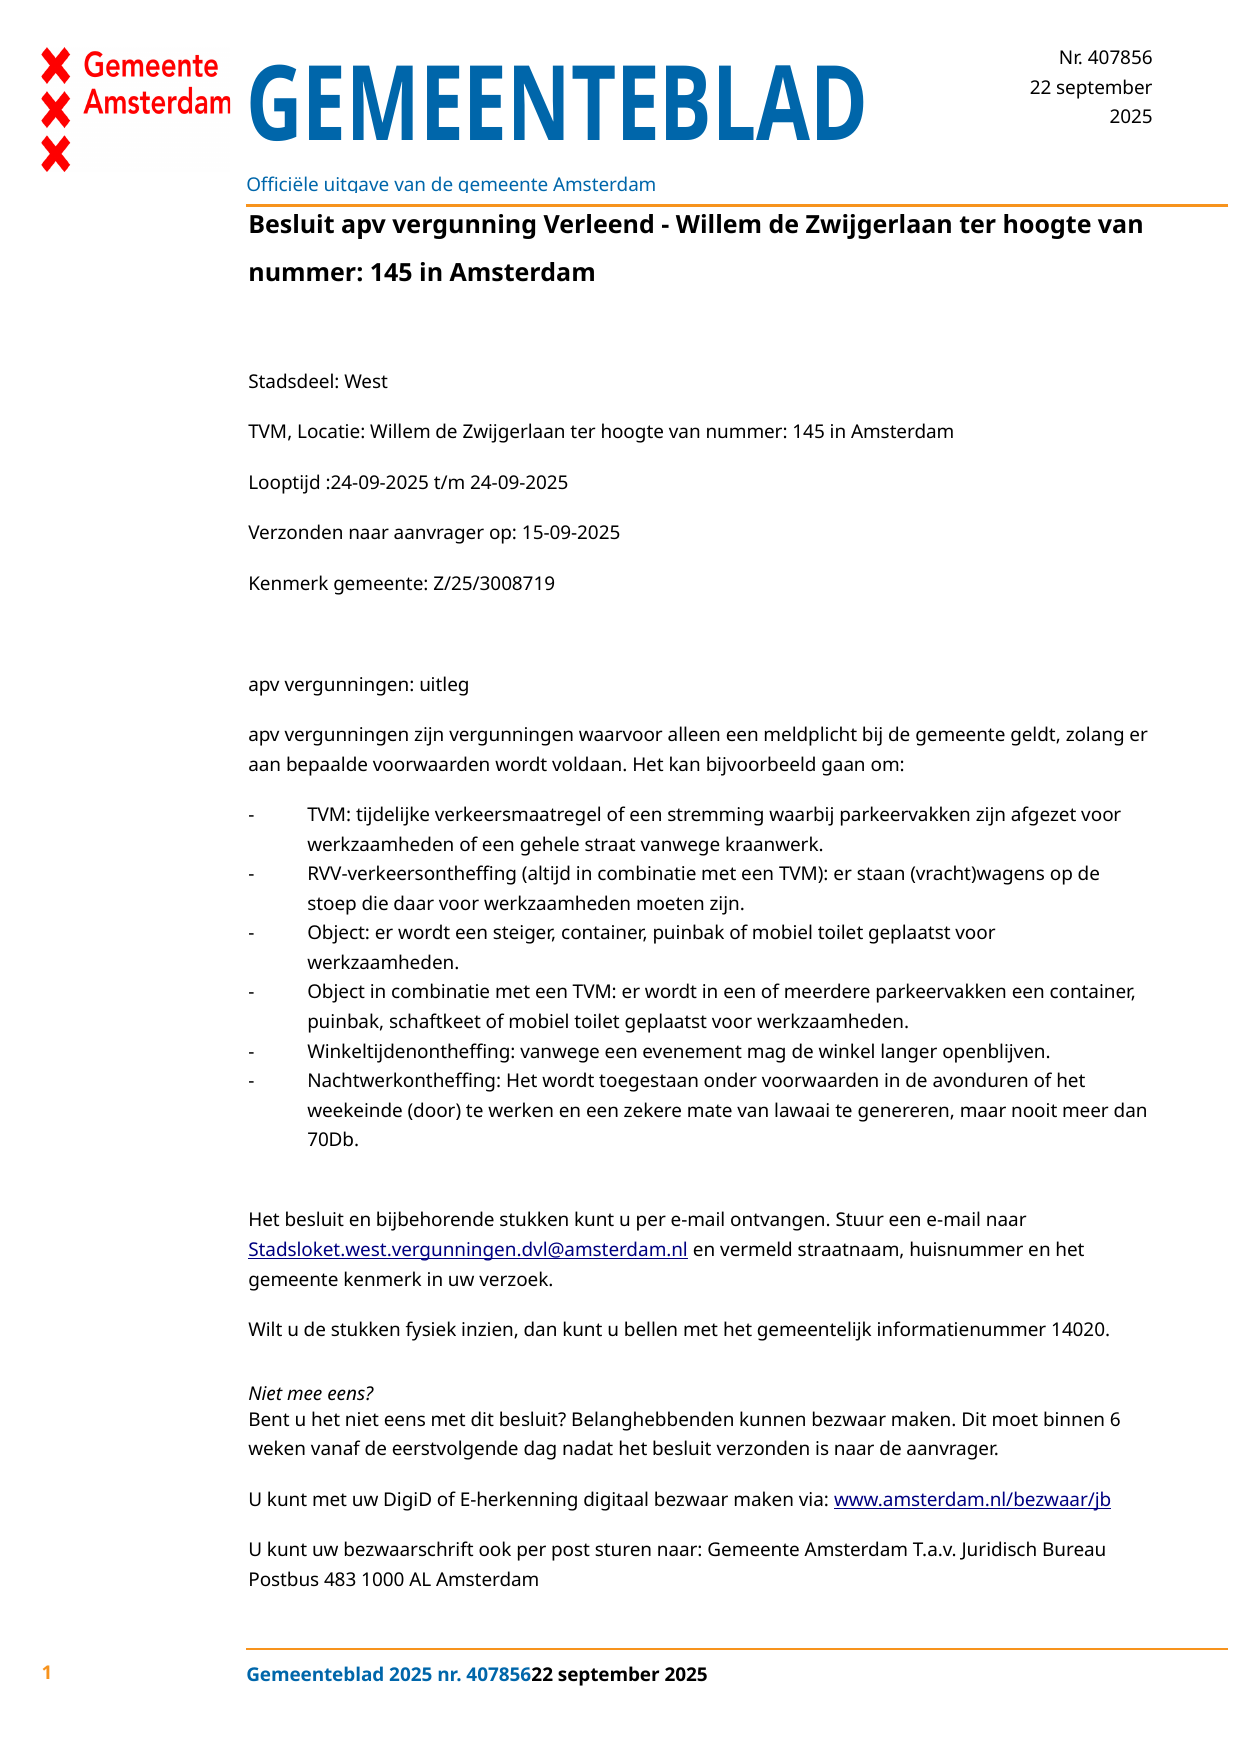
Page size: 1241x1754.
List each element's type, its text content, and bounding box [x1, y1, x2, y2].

picture [41, 47, 231, 172]
list TVM: tijdelijke verkeersmaatregel of een stremming waarbij parkeervakken zijn afgezet voor werkzaamheden of een gehele straat vanwege kraanwerk. [248, 801, 1152, 857]
list Object: er wordt een steiger, container, puinbak of mobiel toilet geplaatst voor werkzaamheden. [248, 919, 1152, 975]
text Wilt u de stukken fysiek inzien, dan kunt u bellen met het gemeentelijk informatienummer 14020. [248, 1316, 1152, 1342]
list Nachtwerkontheffing: Het wordt toegestaan onder voorwaarden in de avonduren of het weekeinde (door) te werken en een zekere mate van lawaai te genereren, maar nooit meer dan 70Db. [248, 1067, 1152, 1152]
list Winkeltijdenontheffing: vanwege een evenement mag de winkel langer openblijven. [248, 1038, 1152, 1064]
text Niet mee eens? [248, 1380, 1152, 1406]
text apv vergunningen: uitleg [248, 671, 1152, 697]
text Kenmerk gemeente: Z/25/3008719 [248, 570, 1152, 596]
text TVM, Locatie: Willem de Zwijgerlaan ter hoogte van nummer: 145 in Amsterdam [248, 419, 1152, 444]
list RVV-verkeersontheffing (altijd in combinatie met een TVM): er staan (vracht)wagens op de stoep die daar voor werkzaamheden moeten zijn. [248, 860, 1152, 916]
text Looptijd :24-09-2025 t/m 24-09-2025 [248, 469, 1152, 495]
text Het besluit en bijbehorende stukken kunt u per e-mail ontvangen. Stuur een e-mail naar Stadsloket.west.vergunningen.dvl@amsterdam.nl en vermeld straatnaam, huisnummer en het gemeente kenmerk in uw verzoek. [248, 1207, 1152, 1292]
text U kunt uw bezwaarschrift ook per post sturen naar: Gemeente Amsterdam T.a.v. Juridisch Bureau Postbus 483 1000 AL Amsterdam [248, 1536, 1152, 1592]
text Verzonden naar aanvrager op: 15-09-2025 [248, 519, 1152, 545]
text apv vergunningen zijn vergunningen waarvoor alleen een meldplicht bij de gemeente geldt, zolang er aan bepaalde voorwaarden wordt voldaan. Het kan bijvoorbeeld gaan om: [248, 721, 1152, 777]
text Stadsdeel: West [248, 368, 1152, 394]
text Bent u het niet eens met dit besluit? Belanghebbenden kunnen bezwaar maken. Dit moet binnen 6 weken vanaf de eerstvolgende dag nadat het besluit verzonden is naar de aanvrager. [248, 1406, 1152, 1461]
text U kunt met uw DigiD of E-herkenning digitaal bezwaar maken via: www.amsterdam.nl/bezwaar/jb [248, 1486, 1152, 1512]
list Object in combinatie met een TVM: er wordt in een of meerdere parkeervakken een container, puinbak, schaftkeet of mobiel toilet geplaatst voor werkzaamheden. [248, 979, 1152, 1034]
text Besluit apv vergunning Verleend - Willem de Zwijgerlaan ter hoogte van nummer: 145 in Amsterdam [248, 207, 1152, 288]
